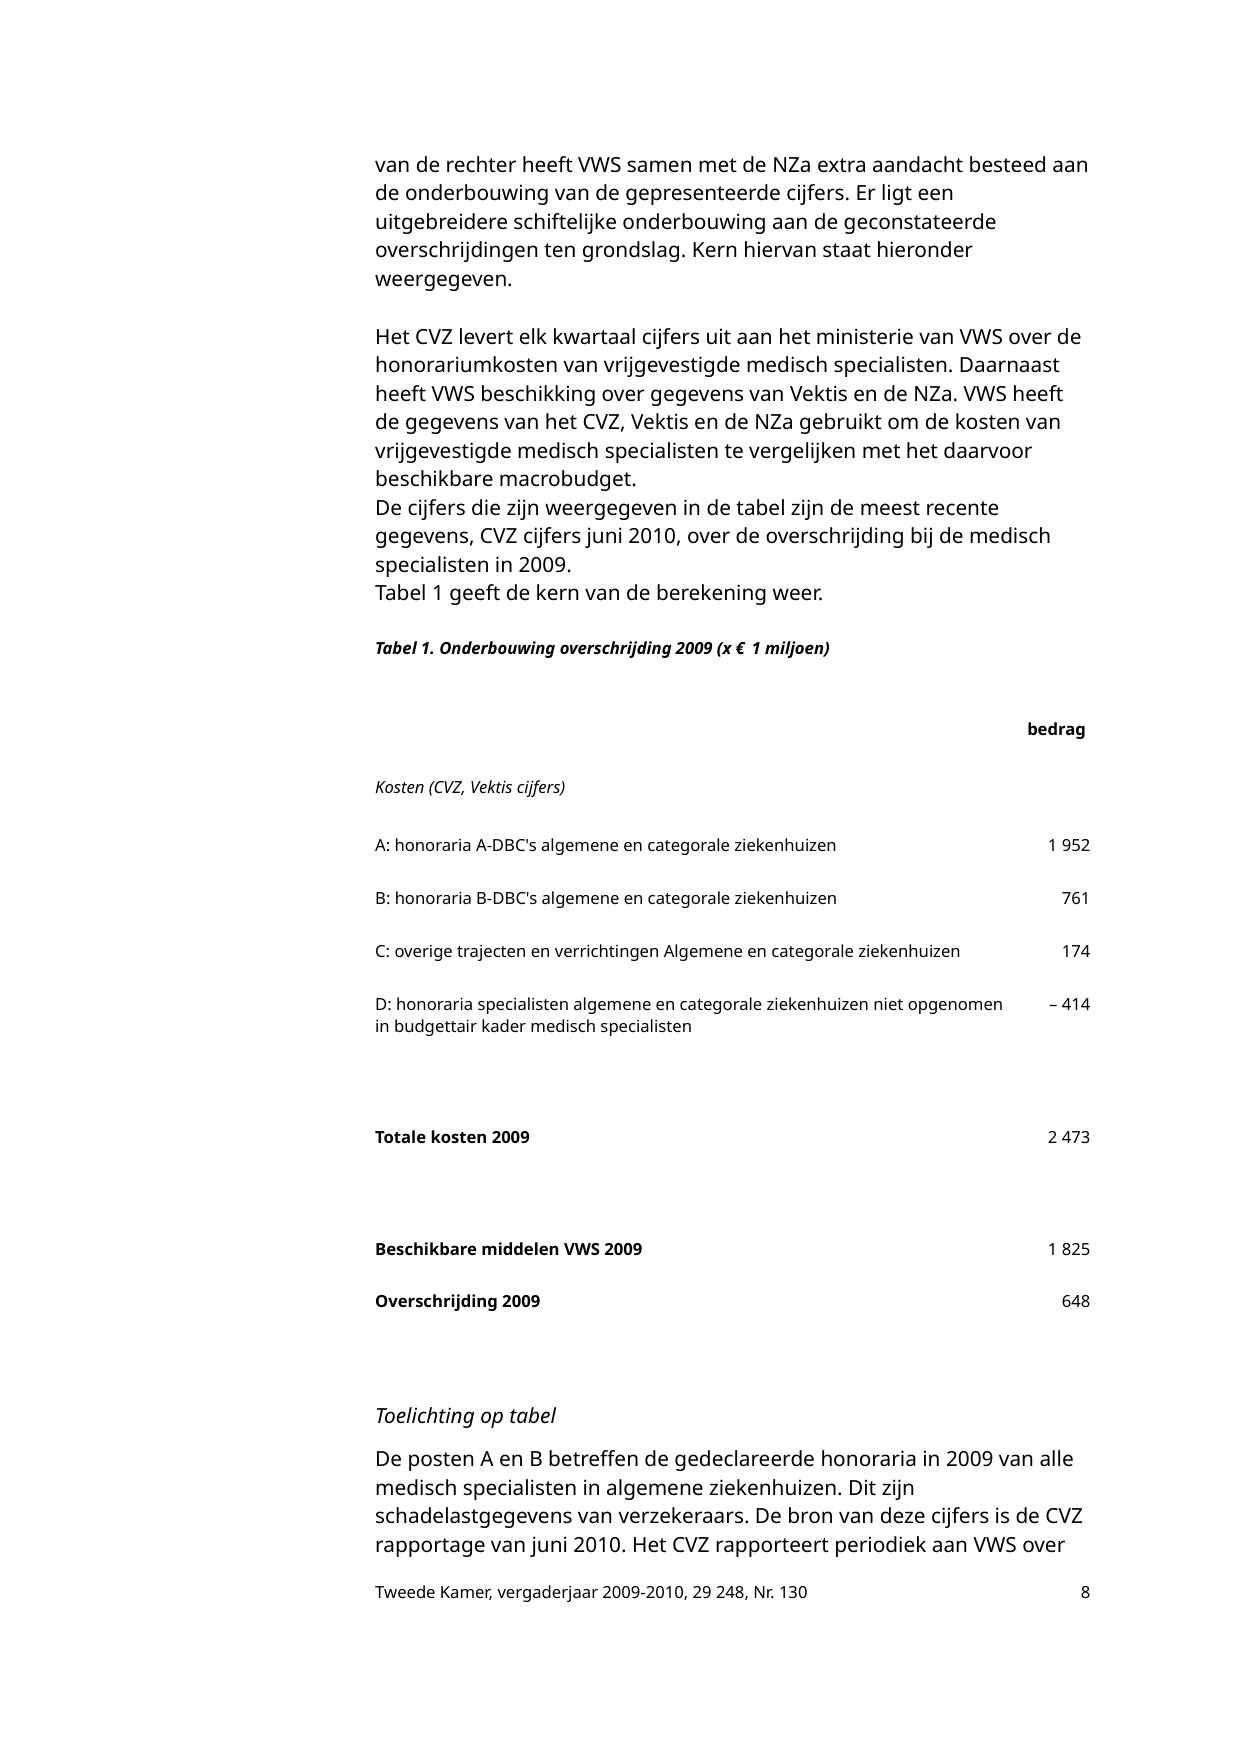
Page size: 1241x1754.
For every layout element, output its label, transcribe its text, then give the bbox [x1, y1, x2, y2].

table_cell [375, 1179, 1011, 1237]
text Toelichting op tabel [375, 1401, 1090, 1429]
table_cell [1011, 1068, 1090, 1126]
table_cell A: honoraria A-DBC's algemene en categorale ziekenhuizen [375, 834, 1011, 887]
text Het CVZ levert elk kwartaal cijfers uit aan het ministerie van VWS over de honorariumkosten van vrijgevestigde medisch specialisten. Daarnaast heeft VWS beschikking over gegevens van Vektis en de NZa. VWS heeft de gegevens van het CVZ, Vektis en de NZa gebruikt om de kosten van vrijgevestigde medisch specialisten te vergelijken met het daarvoor beschikbare macrobudget. [375, 322, 1090, 493]
table_cell Beschikbare middelen VWS 2009 [375, 1237, 1011, 1290]
text Tabel 1. Onderbouwing overschrijding 2009 (x € 1 miljoen) [375, 637, 1090, 659]
table_cell – 414 [1011, 992, 1090, 1068]
table_cell 1 825 [1011, 1237, 1090, 1290]
table_cell 761 [1011, 887, 1090, 939]
table_cell [1011, 776, 1090, 834]
table_cell D: honoraria specialisten algemene en categorale ziekenhuizen niet opgenomen in budgettair kader medisch specialisten [375, 992, 1011, 1068]
text De cijfers die zijn weergegeven in de tabel zijn de meest recente gegevens, CVZ cijfers juni 2010, over de overschrijding bij de medisch specialisten in 2009. [375, 493, 1090, 578]
text De posten A en B betreffen de gedeclareerde honoraria in 2009 van alle medisch specialisten in algemene ziekenhuizen. Dit zijn schadelastgegevens van verzekeraars. De bron van deze cijfers is de CVZ rapportage van juni 2010. Het CVZ rapporteert periodiek aan VWS over [375, 1444, 1090, 1558]
table_cell [375, 1068, 1011, 1126]
table_cell 174 [1011, 940, 1090, 992]
table_cell 2 473 [1011, 1126, 1090, 1179]
table_header [375, 717, 1011, 776]
table_cell 648 [1011, 1290, 1090, 1343]
table_cell Totale kosten 2009 [375, 1126, 1011, 1179]
table_cell B: honoraria B-DBC's algemene en categorale ziekenhuizen [375, 887, 1011, 939]
table_cell Kosten (CVZ, Vektis cijfers) [375, 776, 1011, 834]
table_cell Overschrijding 2009 [375, 1290, 1011, 1343]
table_cell [1011, 1179, 1090, 1237]
table_cell C: overige trajecten en verrichtingen Algemene en categorale ziekenhuizen [375, 940, 1011, 992]
table_cell 1 952 [1011, 834, 1090, 887]
text Tabel 1 geeft de kern van de berekening weer. [375, 578, 1090, 607]
table_header bedrag [1011, 717, 1090, 776]
text van de rechter heeft VWS samen met de NZa extra aandacht besteed aan de onderbouwing van de gepresenteerde cijfers. Er ligt een uitgebreidere schiftelijke onderbouwing aan de geconstateerde overschrijdingen ten grondslag. Kern hiervan staat hieronder weergegeven. [375, 150, 1090, 292]
